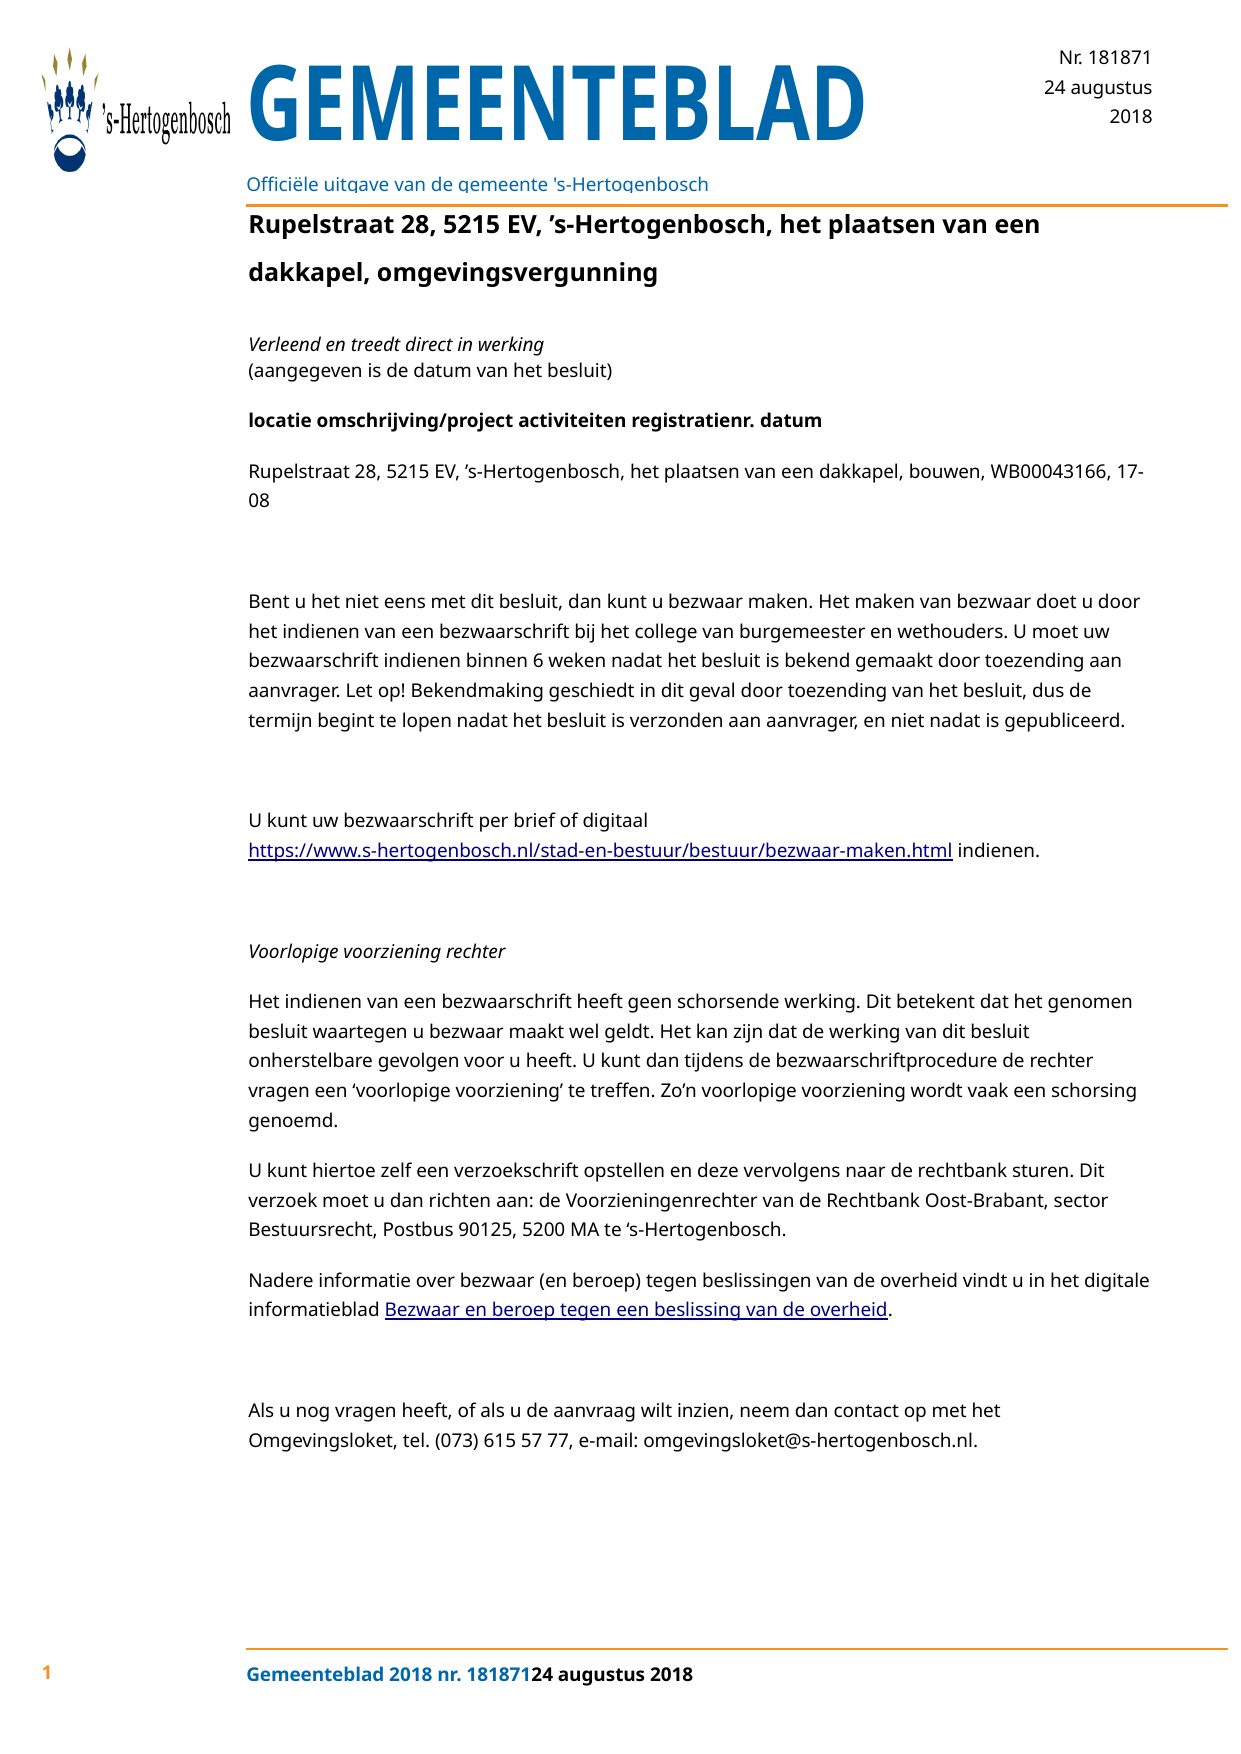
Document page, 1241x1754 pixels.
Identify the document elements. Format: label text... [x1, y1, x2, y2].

text Rupelstraat 28, 5215 EV, ’s-Hertogenbosch, het plaatsen van een dakkapel, bouwen, WB00043166, 17-08 [248, 458, 1152, 513]
text Nadere informatie over bezwaar (en beroep) tegen beslissingen van de overheid vindt u in het digitale informatieblad Bezwaar en beroep tegen een beslissing van de overheid. [248, 1267, 1152, 1322]
text Rupelstraat 28, 5215 EV, ’s-Hertogenbosch, het plaatsen van een dakkapel, omgevingsvergunning [248, 207, 1152, 288]
text Het indienen van een bezwaarschrift heeft geen schorsende werking. Dit betekent dat het genomen besluit waartegen u bezwaar maakt wel geldt. Het kan zijn dat de werking van dit besluit onherstelbare gevolgen voor u heeft. U kunt dan tijdens de bezwaarschriftprocedure de rechter vragen een ‘voorlopige voorziening’ te treffen. Zo’n voorlopige voorziening wordt vaak een schorsing genoemd. [248, 988, 1152, 1132]
text Voorlopige voorziening rechter [248, 938, 1152, 964]
text locatie omschrijving/project activiteiten registratienr. datum [248, 408, 1152, 433]
text Verleend en treedt direct in werking [248, 331, 1152, 357]
text (aangegeven is de datum van het besluit) [248, 357, 1152, 383]
text U kunt uw bezwaarschrift per brief of digitaal https://www.s-hertogenbosch.nl/stad-en-bestuur/bestuur/bezwaar-maken.html indienen. [248, 808, 1152, 863]
picture [41, 47, 231, 172]
text Bent u het niet eens met dit besluit, dan kunt u bezwaar maken. Het maken van bezwaar doet u door het indienen van een bezwaarschrift bij het college van burgemeester en wethouders. U moet uw bezwaarschrift indienen binnen 6 weken nadat het besluit is bekend gemaakt door toezending aan aanvrager. Let op! Bekendmaking geschiedt in dit geval door toezending van het besluit, dus de termijn begint te lopen nadat het besluit is verzonden aan aanvrager, en niet nadat is gepubliceerd. [248, 588, 1152, 732]
text U kunt hiertoe zelf een verzoekschrift opstellen en deze vervolgens naar de rechtbank sturen. Dit verzoek moet u dan richten aan: de Voorzieningenrechter van de Rechtbank Oost-Brabant, sector Bestuursrecht, Postbus 90125, 5200 MA te ‘s-Hertogenbosch. [248, 1157, 1152, 1242]
text Als u nog vragen heeft, of als u de aanvraag wilt inzien, neem dan contact op met het Omgevingsloket, tel. (073) 615 57 77, e-mail: omgevingsloket@s-hertogenbosch.nl. [248, 1397, 1152, 1452]
